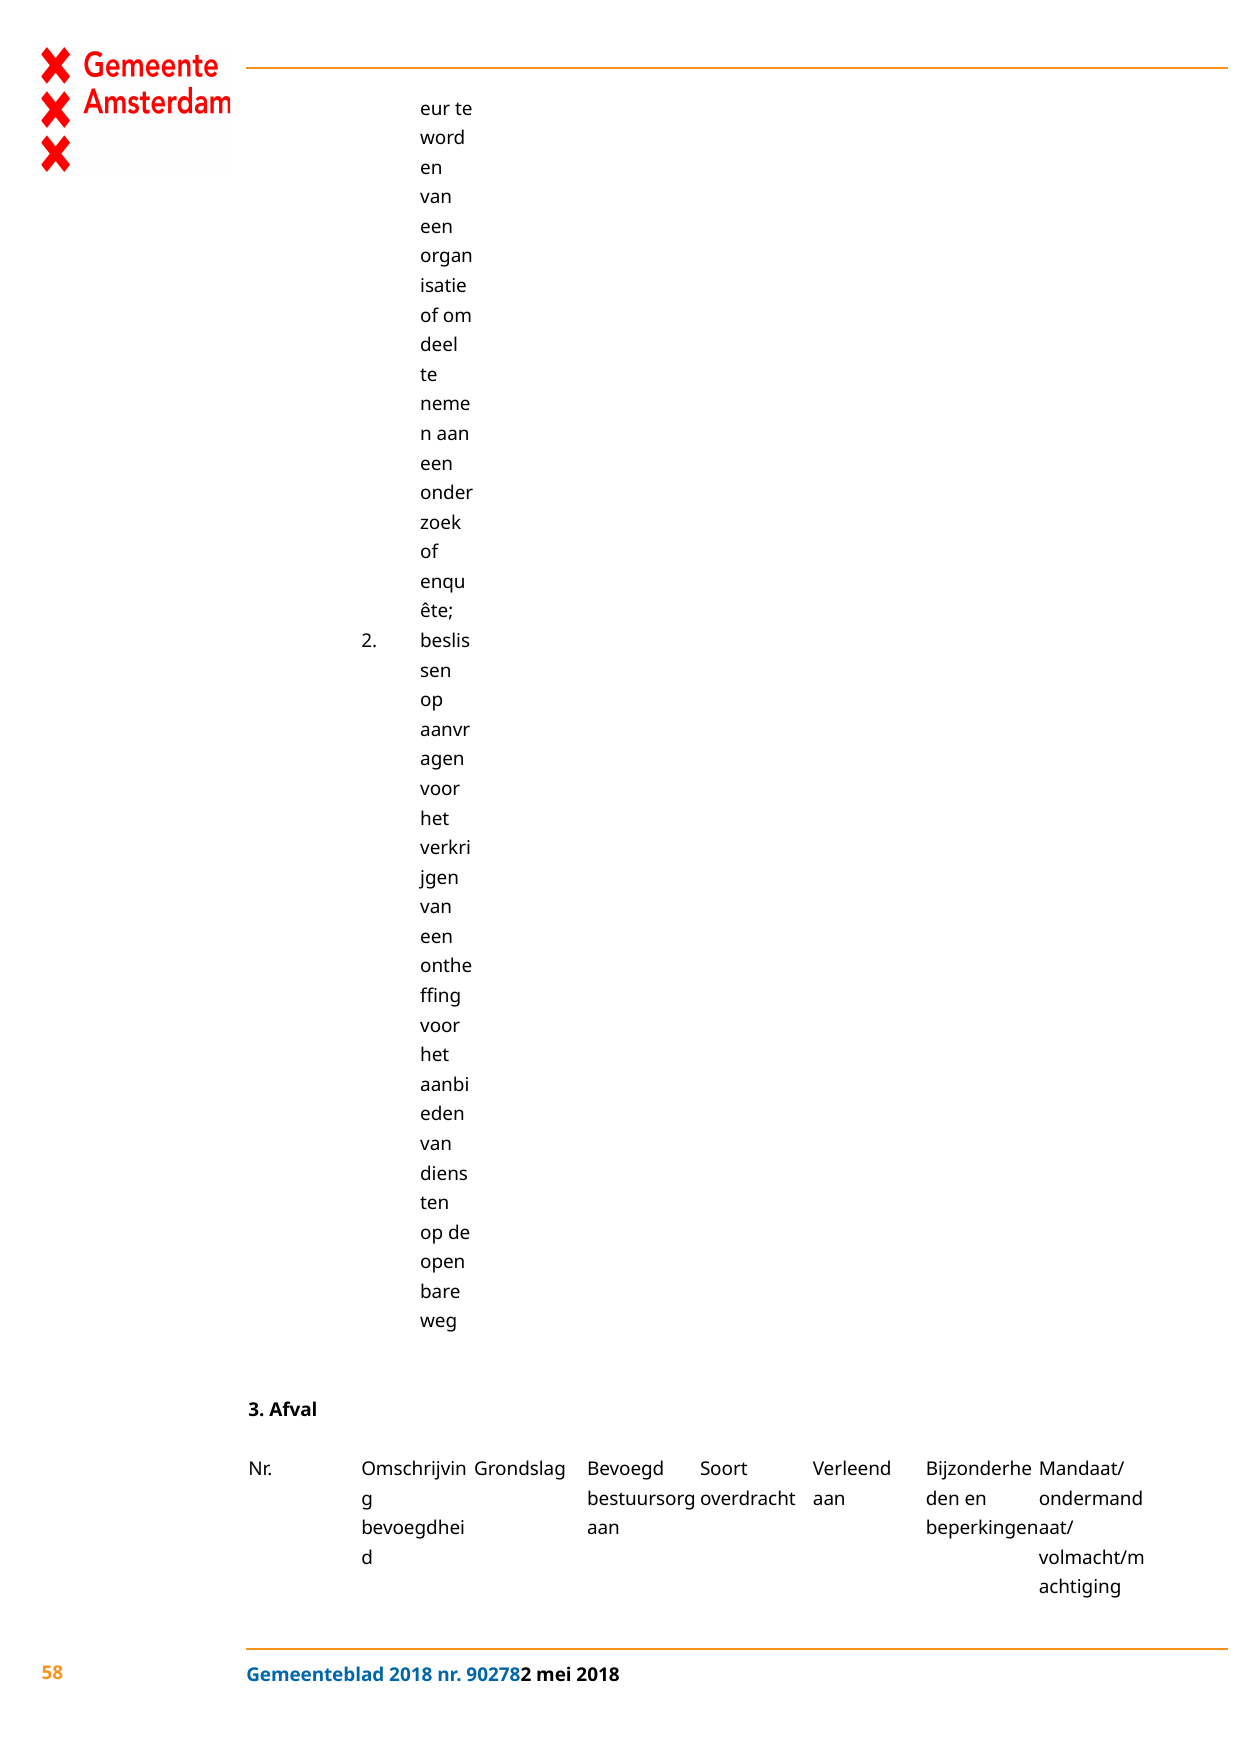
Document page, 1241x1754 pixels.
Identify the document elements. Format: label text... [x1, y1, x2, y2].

text 3. Afval [248, 1396, 1152, 1422]
table_cell [700, 95, 813, 1363]
table_header Nr. [248, 1455, 361, 1599]
table_cell [587, 95, 700, 1363]
table_cell eur te worden van een organisatie of om deel te nemen aan een onderzoek of enquête; beslissen op aanvragen voor het verkrijgen van een ontheffing voor het aanbieden van diensten op de openbare weg [361, 95, 474, 1363]
table_header Omschrijving bevoegdheid [361, 1455, 474, 1599]
table_header Bevoegd bestuursorgaan [587, 1455, 700, 1599]
table_header Bijzonderheden en beperkingen [926, 1455, 1038, 1599]
table_cell [248, 95, 361, 1363]
picture [41, 47, 231, 172]
table_cell [474, 95, 587, 1363]
table_header Grondslag [474, 1455, 587, 1599]
table_cell [1039, 95, 1152, 1363]
table_header Mandaat/ondermandaat/ volmacht/machtiging [1039, 1455, 1152, 1599]
table_header Soort overdracht [700, 1455, 813, 1599]
table_header Verleend aan [813, 1455, 926, 1599]
table_cell [813, 95, 926, 1363]
table_cell [926, 95, 1038, 1363]
